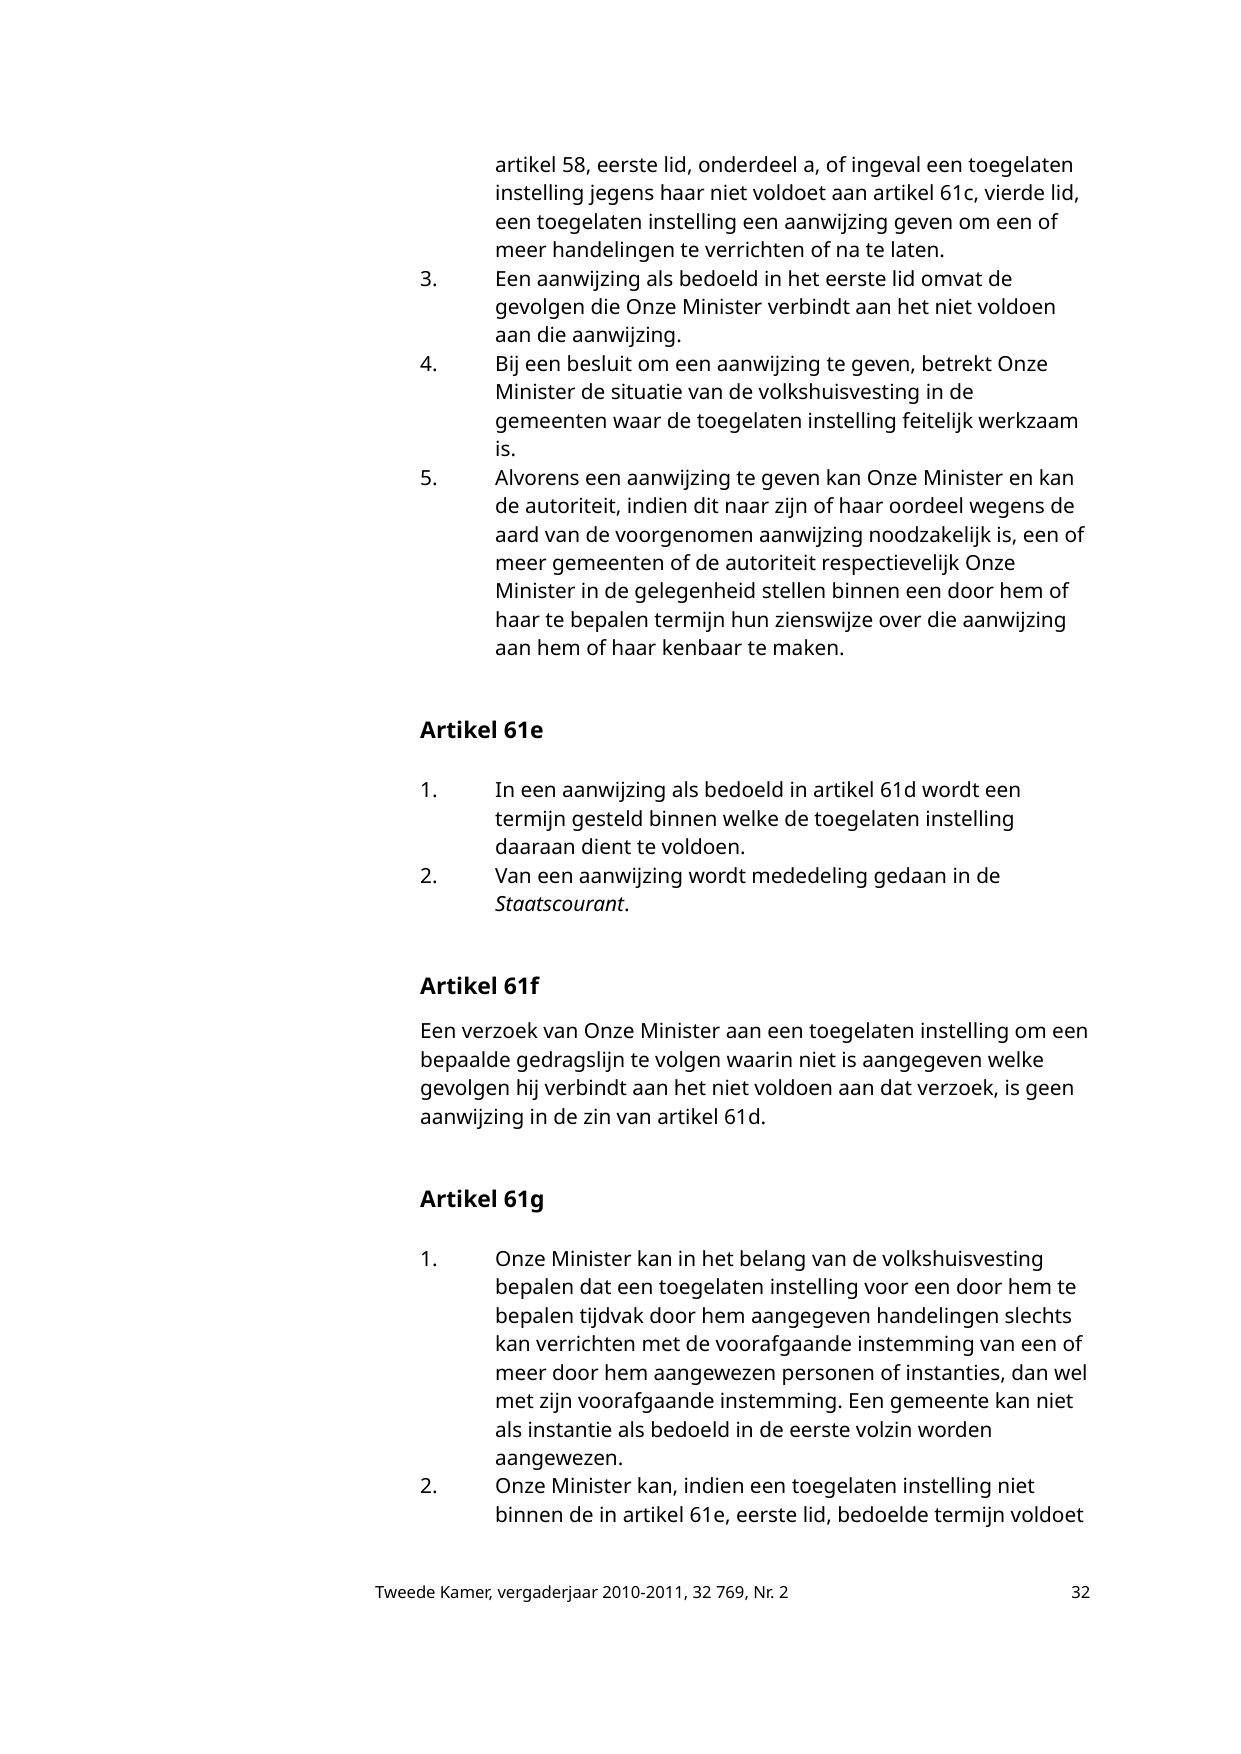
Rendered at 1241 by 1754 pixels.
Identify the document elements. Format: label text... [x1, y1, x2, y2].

list Onze Minister kan in het belang van de volkshuisvesting bepalen dat een toegelaten instelling voor een door hem te bepalen tijdvak door hem aangegeven handelingen slechts kan verrichten met de voorafgaande instemming van een of meer door hem aangewezen personen of instanties, dan wel met zijn voorafgaande instemming. Een gemeente kan niet als instantie als bedoeld in de eerste volzin worden aangewezen. [420, 1244, 1090, 1472]
subtitle Artikel 61f [420, 970, 1090, 1002]
subtitle Artikel 61e [420, 714, 1090, 746]
list artikel 58, eerste lid, onderdeel a, of ingeval een toegelaten instelling jegens haar niet voldoet aan artikel 61c, vierde lid, een toegelaten instelling een aanwijzing geven om een of meer handelingen te verrichten of na te laten. [420, 150, 1090, 264]
list Een aanwijzing als bedoeld in het eerste lid omvat de gevolgen die Onze Minister verbindt aan het niet voldoen aan die aanwijzing. [420, 264, 1090, 349]
list Bij een besluit om een aanwijzing te geven, betrekt Onze Minister de situatie van de volkshuisvesting in de gemeenten waar de toegelaten instelling feitelijk werkzaam is. [420, 349, 1090, 463]
list Van een aanwijzing wordt mededeling gedaan in de Staatscourant. [420, 861, 1090, 918]
text Een verzoek van Onze Minister aan een toegelaten instelling om een bepaalde gedragslijn te volgen waarin niet is aangegeven welke gevolgen hij verbindt aan het niet voldoen aan dat verzoek, is geen aanwijzing in de zin van artikel 61d. [420, 1017, 1090, 1130]
subtitle Artikel 61g [420, 1183, 1090, 1214]
list Alvorens een aanwijzing te geven kan Onze Minister en kan de autoriteit, indien dit naar zijn of haar oordeel wegens de aard van de voorgenomen aanwijzing noodzakelijk is, een of meer gemeenten of de autoriteit respectievelijk Onze Minister in de gelegenheid stellen binnen een door hem of haar te bepalen termijn hun zienswijze over die aanwijzing aan hem of haar kenbaar te maken. [420, 463, 1090, 662]
list In een aanwijzing als bedoeld in artikel 61d wordt een termijn gesteld binnen welke de toegelaten instelling daaraan dient te voldoen. [420, 776, 1090, 861]
list Onze Minister kan, indien een toegelaten instelling niet binnen de in artikel 61e, eerste lid, bedoelde termijn voldoet [420, 1472, 1090, 1528]
